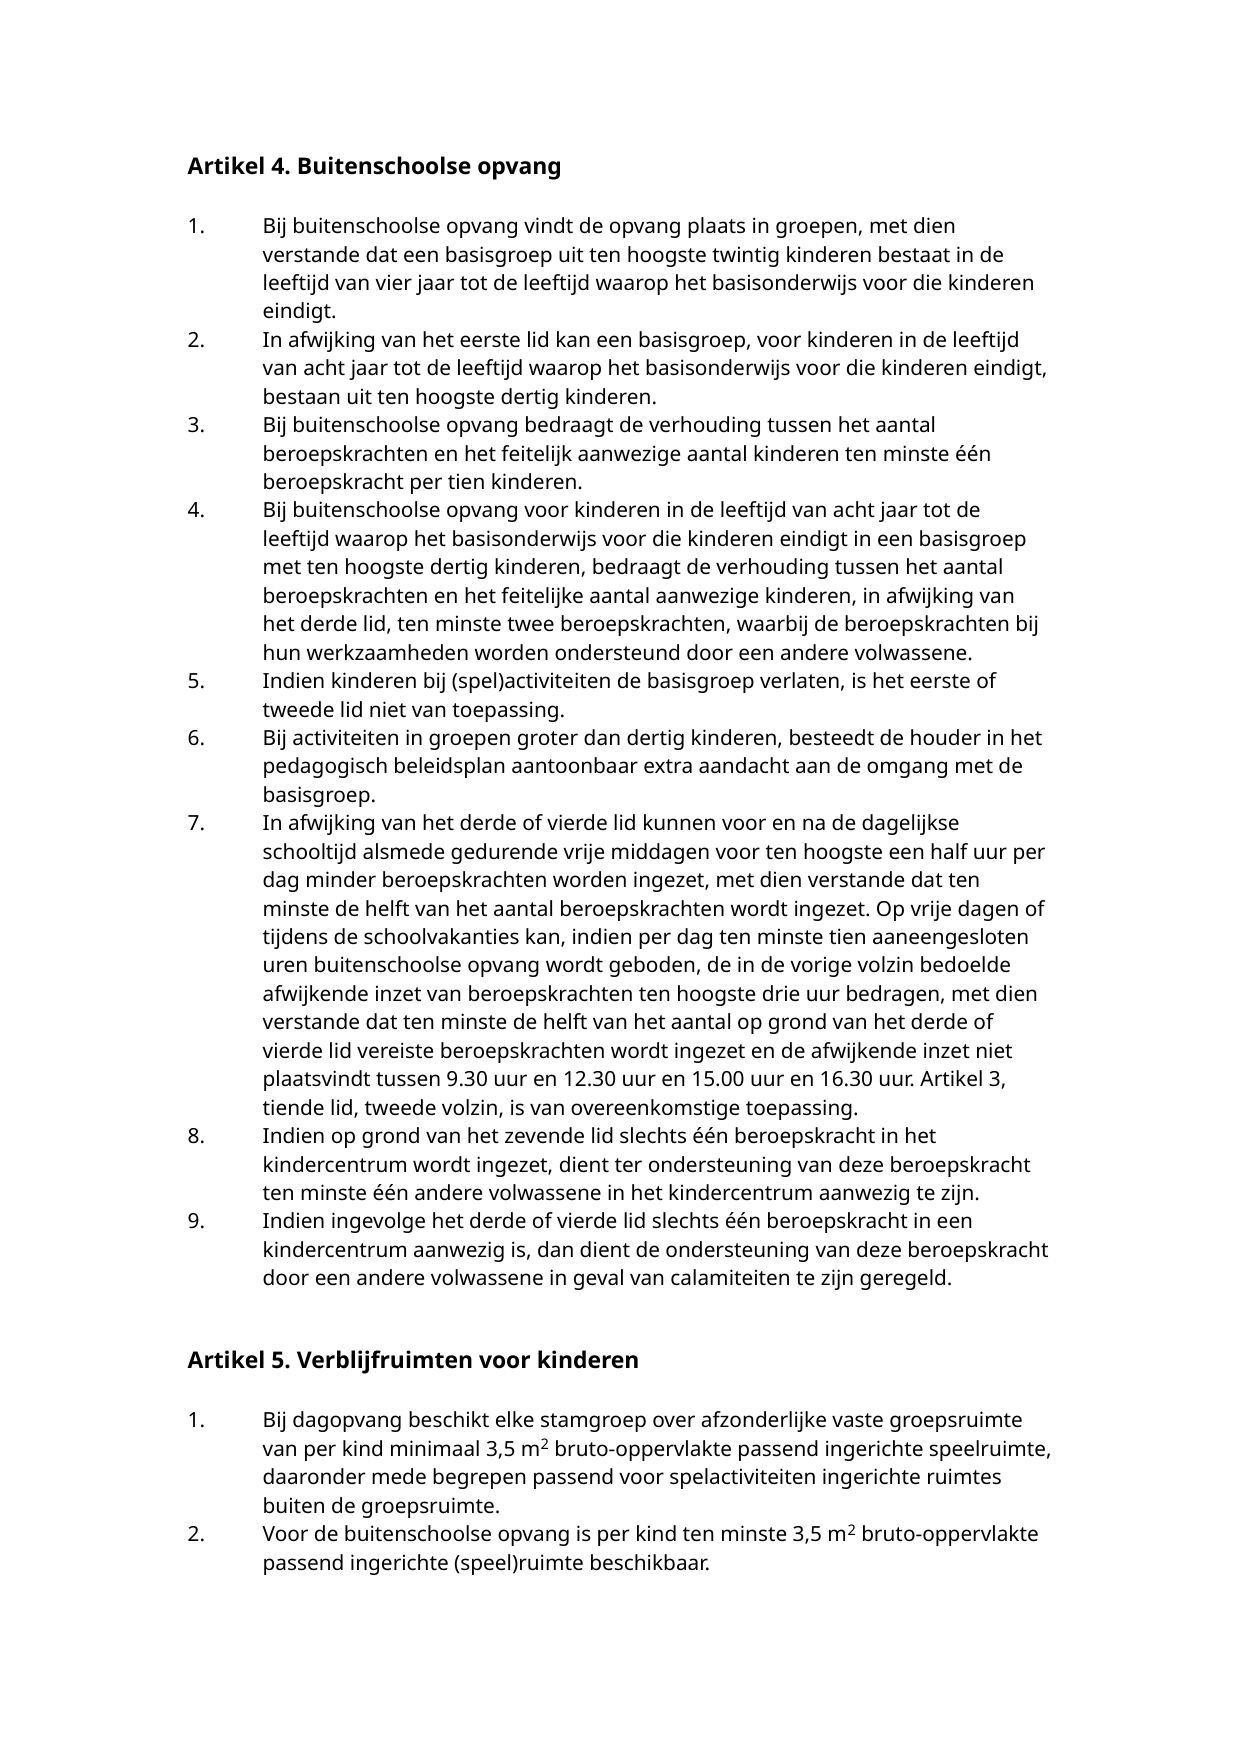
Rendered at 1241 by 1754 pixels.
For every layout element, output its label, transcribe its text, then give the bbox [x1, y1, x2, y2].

list In afwijking van het derde of vierde lid kunnen voor en na de dagelijkse schooltijd alsmede gedurende vrije middagen voor ten hoogste een half uur per dag minder beroepskrachten worden ingezet, met dien verstande dat ten minste de helft van het aantal beroepskrachten wordt ingezet. Op vrije dagen of tijdens de schoolvakanties kan, indien per dag ten minste tien aaneengesloten uren buitenschoolse opvang wordt geboden, de in de vorige volzin bedoelde afwijkende inzet van beroepskrachten ten hoogste drie uur bedragen, met dien verstande dat ten minste de helft van het aantal op grond van het derde of vierde lid vereiste beroepskrachten wordt ingezet en de afwijkende inzet niet plaatsvindt tussen 9.30 uur en 12.30 uur en 15.00 uur en 16.30 uur. Artikel 3, tiende lid, tweede volzin, is van overeenkomstige toepassing. [187, 808, 1053, 1121]
subtitle Artikel 4. Buitenschoolse opvang [187, 150, 1053, 181]
list Bij dagopvang beschikt elke stamgroep over afzonderlijke vaste groepsruimte van per kind minimaal 3,5 m2 bruto-oppervlakte passend ingerichte speelruimte, daaronder mede begrepen passend voor spelactiviteiten ingerichte ruimtes buiten de groepsruimte. [187, 1406, 1053, 1519]
list Indien kinderen bij (spel)activiteiten de basisgroep verlaten, is het eerste of tweede lid niet van toepassing. [187, 666, 1053, 723]
list Indien ingevolge het derde of vierde lid slechts één beroepskracht in een kindercentrum aanwezig is, dan dient de ondersteuning van deze beroepskracht door een andere volwassene in geval van calamiteiten te zijn geregeld. [187, 1207, 1053, 1292]
list Voor de buitenschoolse opvang is per kind ten minste 3,5 m2 bruto-oppervlakte passend ingerichte (speel)ruimte beschikbaar. [187, 1519, 1053, 1576]
list Bij buitenschoolse opvang bedraagt de verhouding tussen het aantal beroepskrachten en het feitelijk aanwezige aantal kinderen ten minste één beroepskracht per tien kinderen. [187, 410, 1053, 496]
list In afwijking van het eerste lid kan een basisgroep, voor kinderen in de leeftijd van acht jaar tot de leeftijd waarop het basisonderwijs voor die kinderen eindigt, bestaan uit ten hoogste dertig kinderen. [187, 325, 1053, 410]
list Indien op grond van het zevende lid slechts één beroepskracht in het kindercentrum wordt ingezet, dient ter ondersteuning van deze beroepskracht ten minste één andere volwassene in het kindercentrum aanwezig te zijn. [187, 1121, 1053, 1207]
subtitle Artikel 5. Verblijfruimten voor kinderen [187, 1344, 1053, 1376]
list Bij buitenschoolse opvang vindt de opvang plaats in groepen, met dien verstande dat een basisgroep uit ten hoogste twintig kinderen bestaat in de leeftijd van vier jaar tot de leeftijd waarop het basisonderwijs voor die kinderen eindigt. [187, 211, 1053, 325]
list Bij activiteiten in groepen groter dan dertig kinderen, besteedt de houder in het pedagogisch beleidsplan aantoonbaar extra aandacht aan de omgang met de basisgroep. [187, 723, 1053, 808]
list Bij buitenschoolse opvang voor kinderen in de leeftijd van acht jaar tot de leeftijd waarop het basisonderwijs voor die kinderen eindigt in een basisgroep met ten hoogste dertig kinderen, bedraagt de verhouding tussen het aantal beroepskrachten en het feitelijke aantal aanwezige kinderen, in afwijking van het derde lid, ten minste twee beroepskrachten, waarbij de beroepskrachten bij hun werkzaamheden worden ondersteund door een andere volwassene. [187, 496, 1053, 666]
